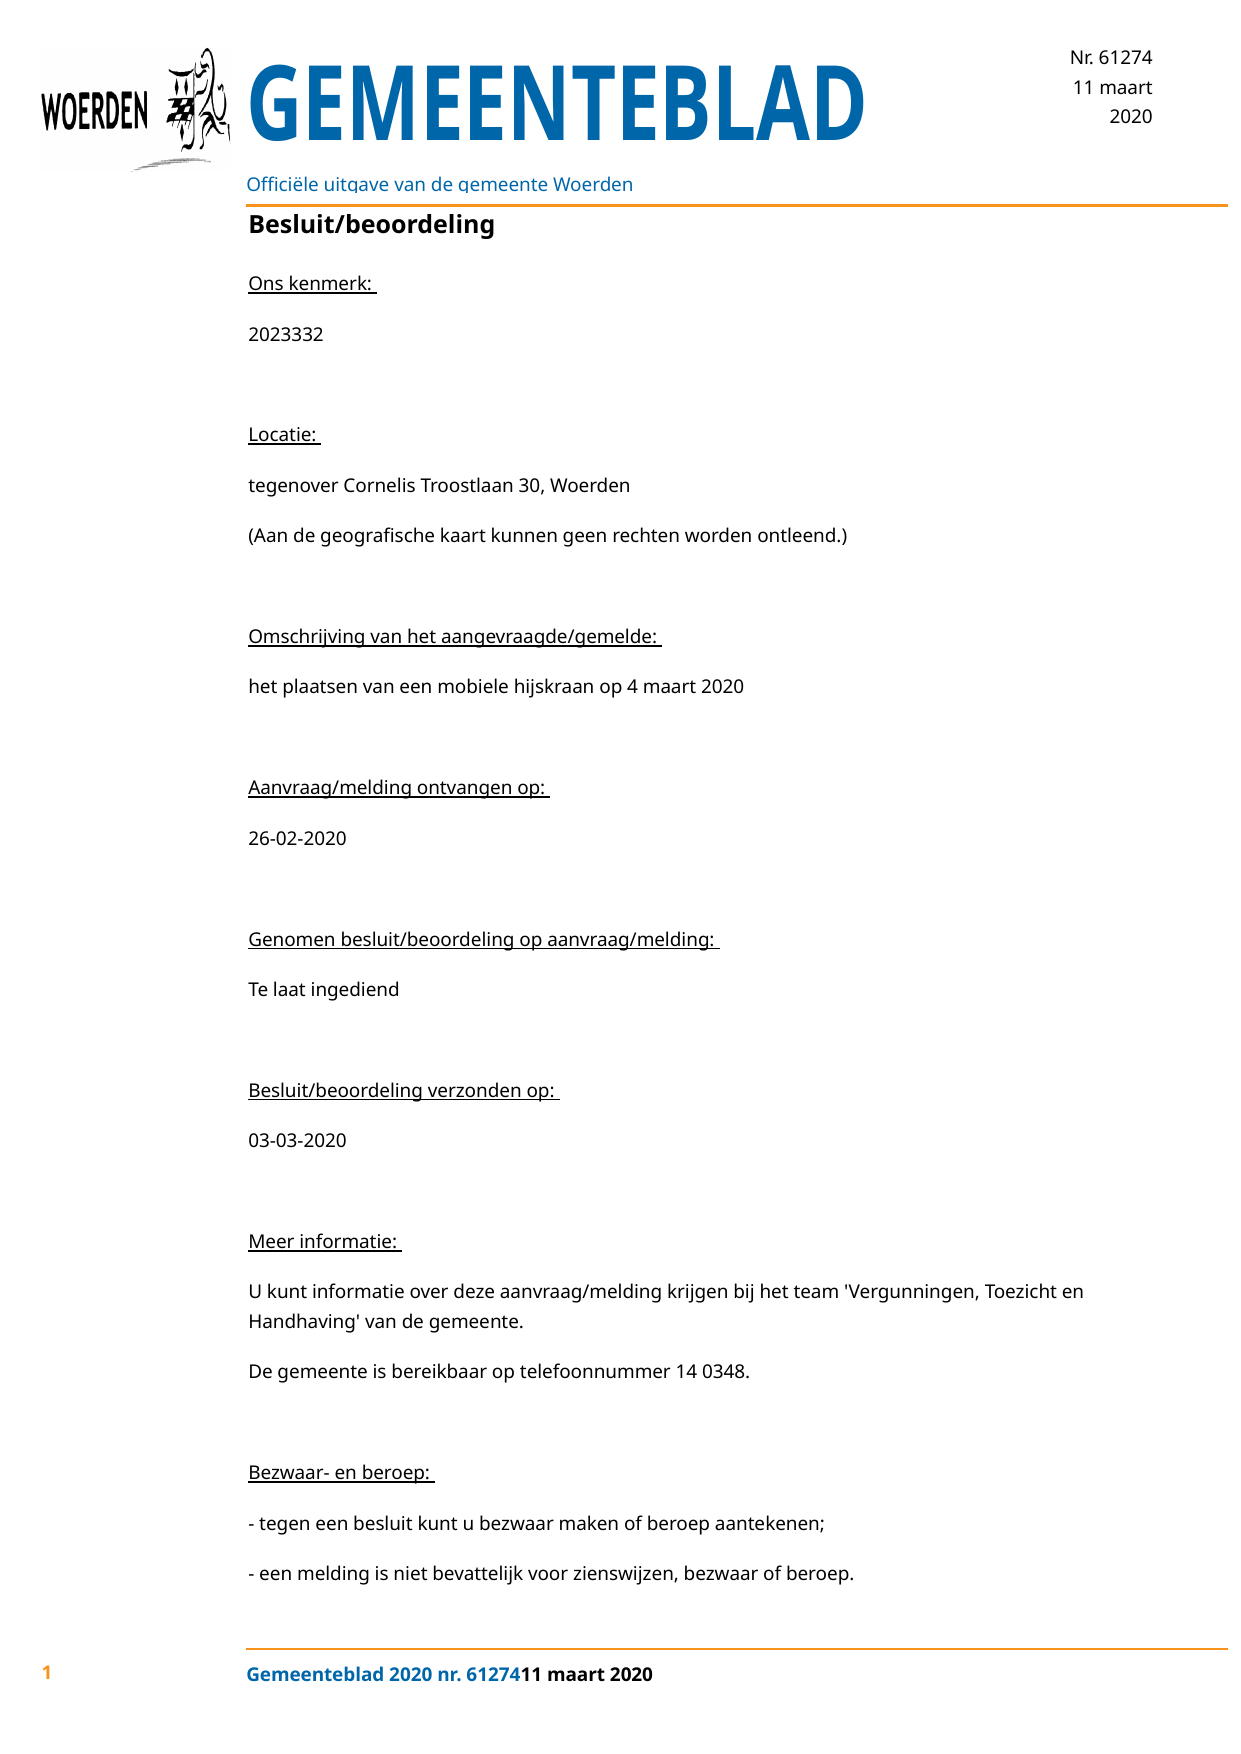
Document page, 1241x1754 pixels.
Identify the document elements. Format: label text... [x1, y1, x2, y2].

text Besluit/beoordeling [248, 207, 1152, 241]
text - tegen een besluit kunt u bezwaar maken of beroep aantekenen; [248, 1510, 1152, 1536]
text Omschrijving van het aangevraagde/gemelde: [248, 623, 1152, 649]
text 26-02-2020 [248, 825, 1152, 851]
text - een melding is niet bevattelijk voor zienswijzen, bezwaar of beroep. [248, 1560, 1152, 1586]
text Genomen besluit/beoordeling op aanvraag/melding: [248, 926, 1152, 951]
text Meer informatie: [248, 1228, 1152, 1254]
text Ons kenmerk: [248, 270, 1152, 296]
picture [41, 47, 231, 172]
text Besluit/beoordeling verzonden op: [248, 1077, 1152, 1103]
text Bezwaar- en beroep: [248, 1459, 1152, 1485]
text Locatie: [248, 422, 1152, 447]
text U kunt informatie over deze aanvraag/melding krijgen bij het team 'Vergunningen, Toezicht en Handhaving' van de gemeente. [248, 1279, 1152, 1334]
text (Aan de geografische kaart kunnen geen rechten worden ontleend.) [248, 522, 1152, 548]
text 2023332 [248, 321, 1152, 346]
text Te laat ingediend [248, 976, 1152, 1002]
text De gemeente is bereikbaar op telefoonnummer 14 0348. [248, 1359, 1152, 1384]
text het plaatsen van een mobiele hijskraan op 4 maart 2020 [248, 674, 1152, 699]
text tegenover Cornelis Troostlaan 30, Woerden [248, 472, 1152, 498]
text 03-03-2020 [248, 1127, 1152, 1153]
text Aanvraag/melding ontvangen op: [248, 774, 1152, 800]
